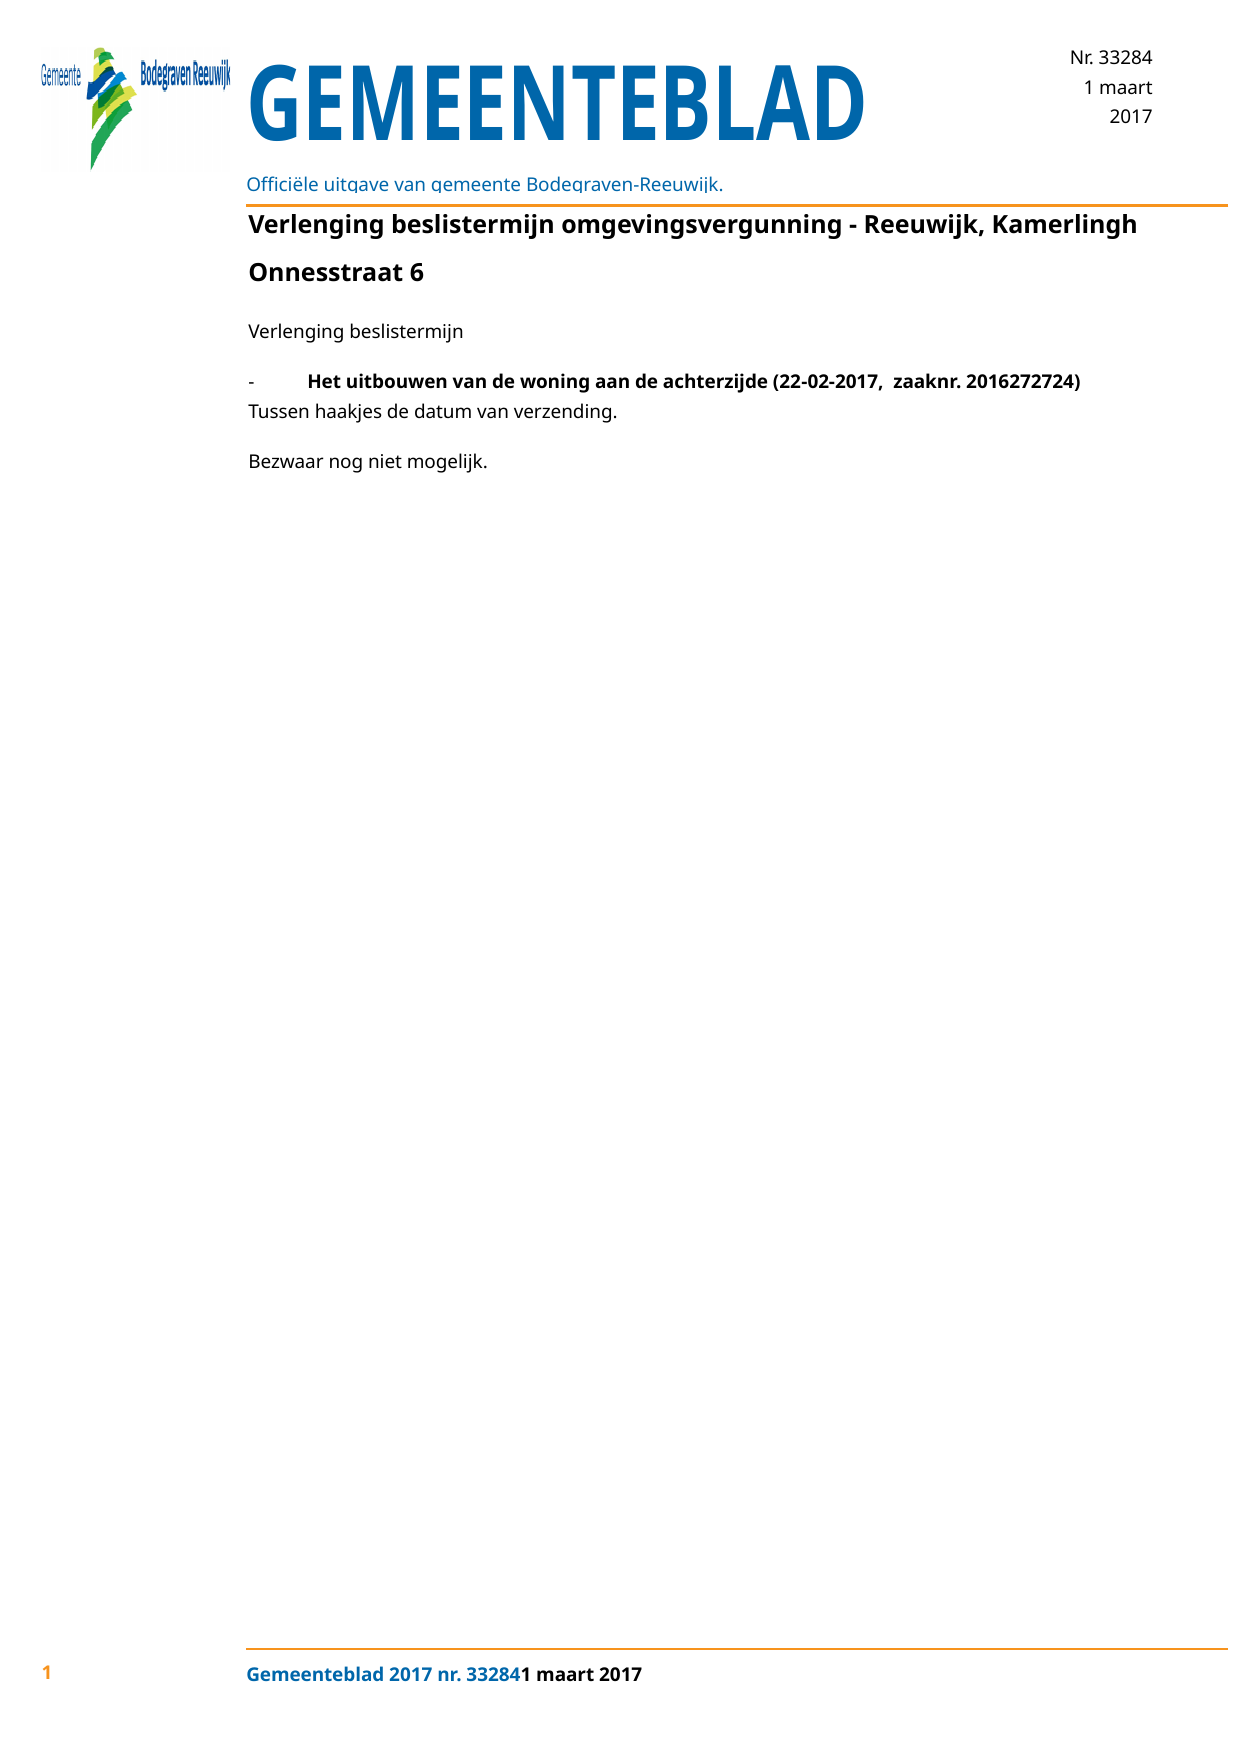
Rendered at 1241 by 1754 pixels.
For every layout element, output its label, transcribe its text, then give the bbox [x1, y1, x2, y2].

picture [41, 47, 231, 172]
list Het uitbouwen van de woning aan de achterzijde (22‑02‑2017, zaaknr. 2016272724) [248, 368, 1152, 394]
text Tussen haakjes de datum van verzending. [248, 398, 1152, 424]
text Verlenging beslistermijn omgevingsvergunning - Reeuwijk, Kamerlingh Onnesstraat 6 [248, 207, 1152, 288]
text Verlenging beslistermijn [248, 318, 1152, 344]
text Bezwaar nog niet mogelijk. [248, 448, 1152, 474]
